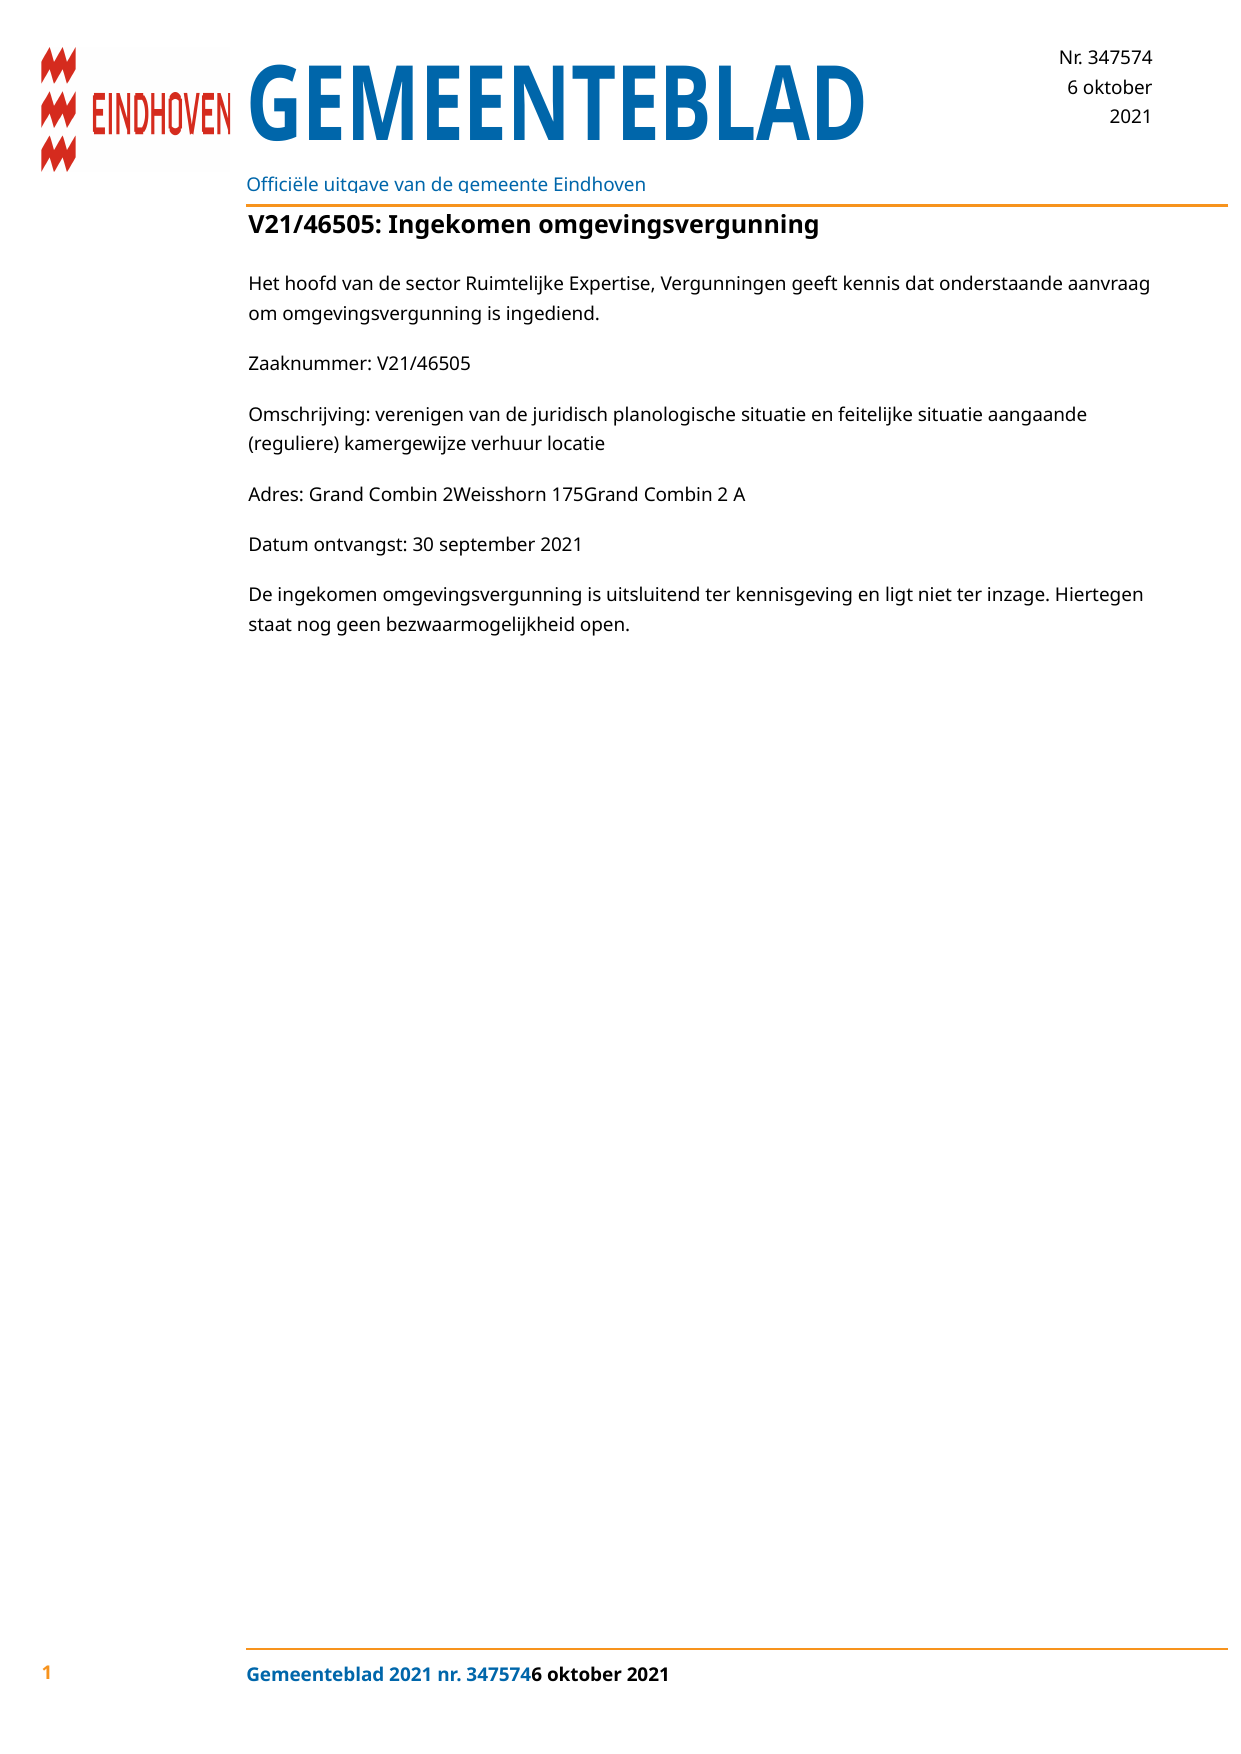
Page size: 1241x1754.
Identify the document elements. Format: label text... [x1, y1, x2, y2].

text De ingekomen omgevingsvergunning is uitsluitend ter kennisgeving en ligt niet ter inzage. Hiertegen staat nog geen bezwaarmogelijkheid open. [248, 582, 1152, 637]
picture [41, 47, 231, 172]
text Omschrijving: verenigen van de juridisch planologische situatie en feitelijke situatie aangaande (reguliere) kamergewijze verhuur locatie [248, 401, 1152, 456]
text V21/46505: Ingekomen omgevingsvergunning [248, 207, 1152, 241]
text Adres: Grand Combin 2Weisshorn 175Grand Combin 2 A [248, 481, 1152, 506]
text Het hoofd van de sector Ruimtelijke Expertise, Vergunningen geeft kennis dat onderstaande aanvraag om omgevingsvergunning is ingediend. [248, 270, 1152, 326]
text Zaaknummer: V21/46505 [248, 350, 1152, 376]
text Datum ontvangst: 30 september 2021 [248, 531, 1152, 557]
